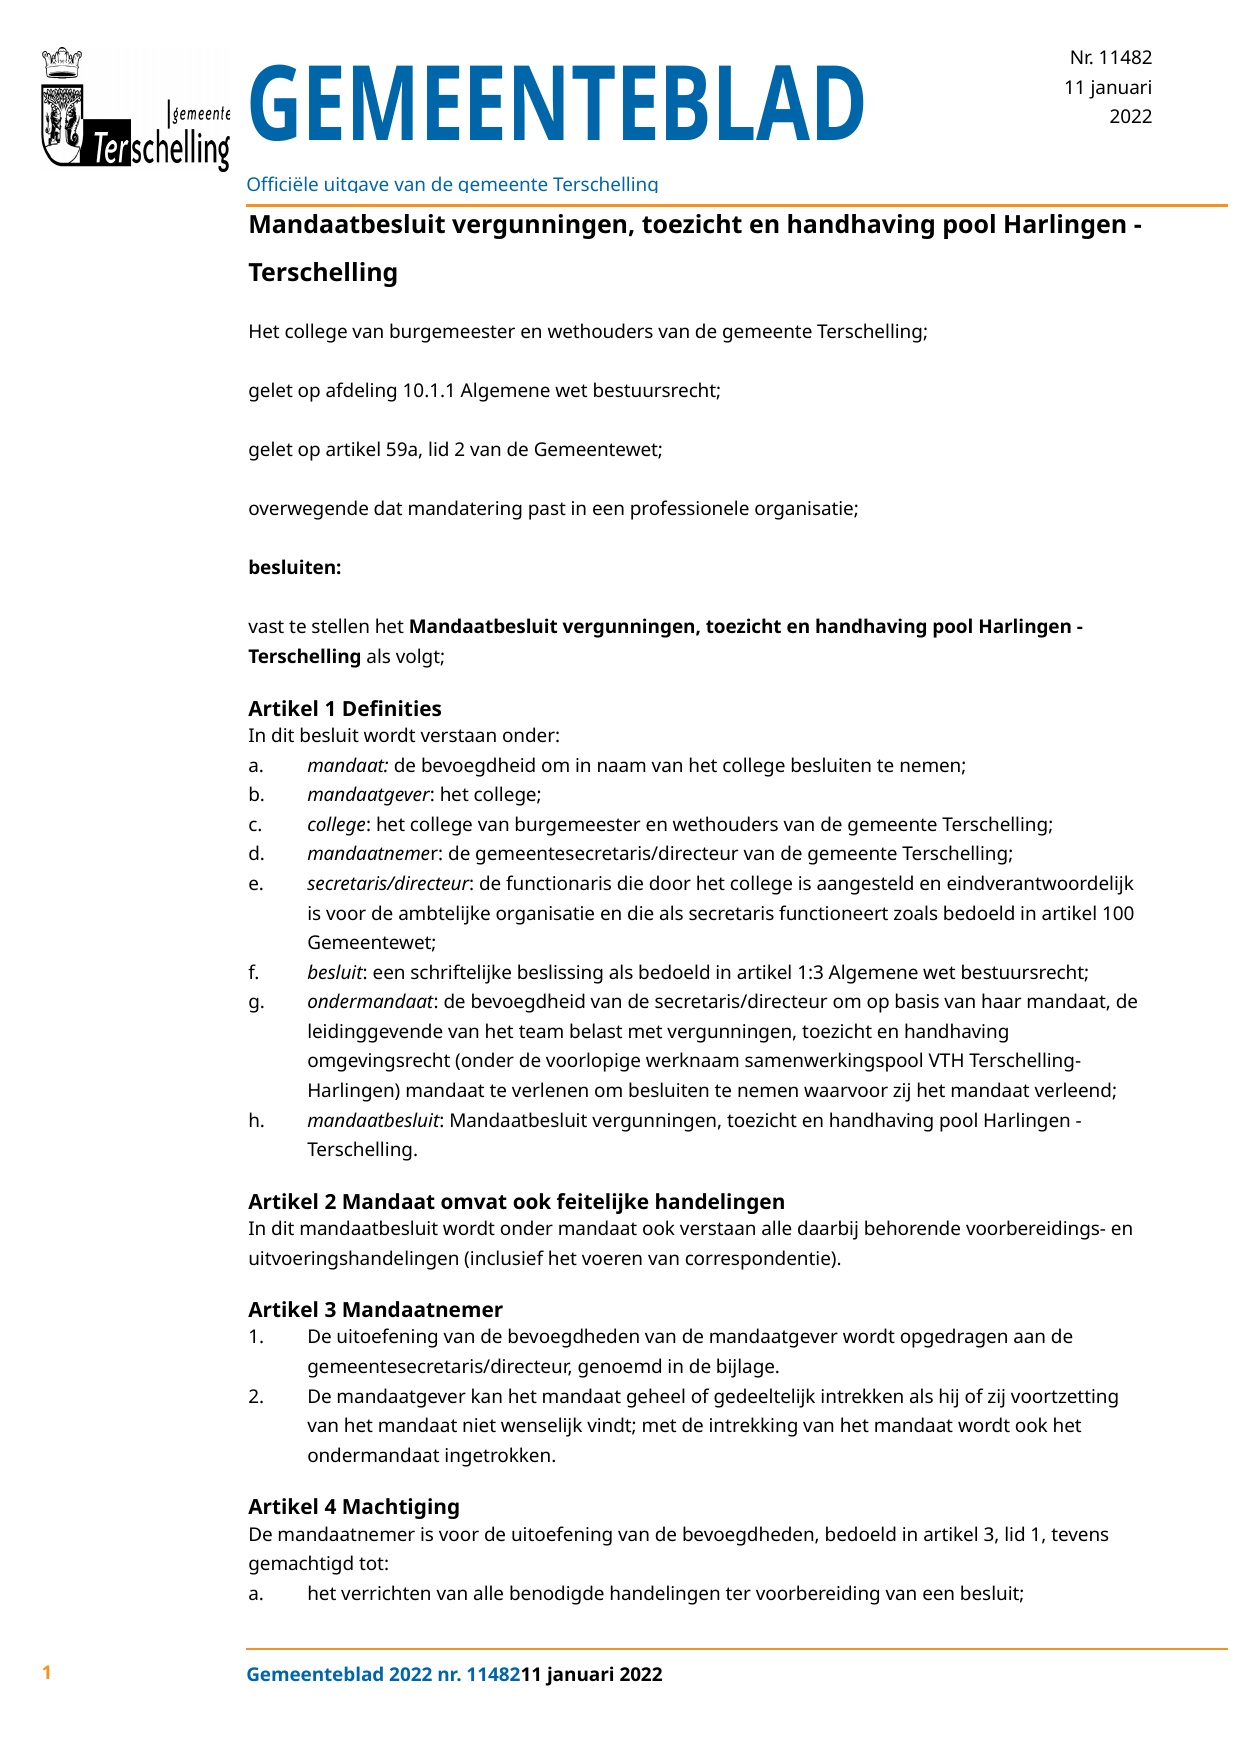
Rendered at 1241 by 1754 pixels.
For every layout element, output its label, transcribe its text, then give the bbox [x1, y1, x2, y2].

list mandaatnemer: de gemeentesecretaris/directeur van de gemeente Terschelling; [248, 841, 1152, 866]
text vast te stellen het Mandaatbesluit vergunningen, toezicht en handhaving pool Harlingen - Terschelling als volgt; [248, 614, 1152, 669]
text Artikel 1 Definities [248, 694, 1152, 722]
text besluiten: [248, 554, 1152, 580]
list besluit: een schriftelijke beslissing als bedoeld in artikel 1:3 Algemene wet bestuursrecht; [248, 959, 1152, 984]
list mandaatgever: het college; [248, 781, 1152, 807]
list mandaat: de bevoegdheid om in naam van het college besluiten te nemen; [248, 752, 1152, 777]
list De mandaatgever kan het mandaat geheel of gedeeltelijk intrekken als hij of zij voortzetting van het mandaat niet wenselijk vindt; met de intrekking van het mandaat wordt ook het ondermandaat ingetrokken. [248, 1383, 1152, 1468]
list secretaris/directeur: de functionaris die door het college is aangesteld en eindverantwoordelijk is voor de ambtelijke organisatie en die als secretaris functioneert zoals bedoeld in artikel 100 Gemeentewet; [248, 870, 1152, 955]
text In dit mandaatbesluit wordt onder mandaat ook verstaan alle daarbij behorende voorbereidings- en uitvoeringshandelingen (inclusief het voeren van correspondentie). [248, 1215, 1152, 1271]
list mandaatbesluit: Mandaatbesluit vergunningen, toezicht en handhaving pool Harlingen - Terschelling. [248, 1107, 1152, 1162]
list ondermandaat: de bevoegdheid van de secretaris/directeur om op basis van haar mandaat, de leidinggevende van het team belast met vergunningen, toezicht en handhaving omgevingsrecht (onder de voorlopige werknaam samenwerkingspool VTH Terschelling-Harlingen) mandaat te verlenen om besluiten te nemen waarvoor zij het mandaat verleend; [248, 988, 1152, 1103]
list De uitoefening van de bevoegdheden van de mandaatgever wordt opgedragen aan de gemeentesecretaris/directeur, genoemd in de bijlage. [248, 1324, 1152, 1379]
list het verrichten van alle benodigde handelingen ter voorbereiding van een besluit; [248, 1580, 1152, 1606]
text Artikel 4 Machtiging [248, 1492, 1152, 1521]
picture [41, 47, 231, 172]
text De mandaatnemer is voor de uitoefening van de bevoegdheden, bedoeld in artikel 3, lid 1, tevens gemachtigd tot: [248, 1521, 1152, 1576]
text Artikel 2 Mandaat omvat ook feitelijke handelingen [248, 1187, 1152, 1215]
list college: het college van burgemeester en wethouders van de gemeente Terschelling; [248, 811, 1152, 837]
text Mandaatbesluit vergunningen, toezicht en handhaving pool Harlingen - Terschelling [248, 207, 1152, 288]
text In dit besluit wordt verstaan onder: [248, 722, 1152, 748]
text Het college van burgemeester en wethouders van de gemeente Terschelling; [248, 318, 1152, 344]
text gelet op artikel 59a, lid 2 van de Gemeentewet; [248, 436, 1152, 462]
text gelet op afdeling 10.1.1 Algemene wet bestuursrecht; [248, 377, 1152, 403]
text overwegende dat mandatering past in een professionele organisatie; [248, 495, 1152, 521]
text Artikel 3 Mandaatnemer [248, 1295, 1152, 1324]
